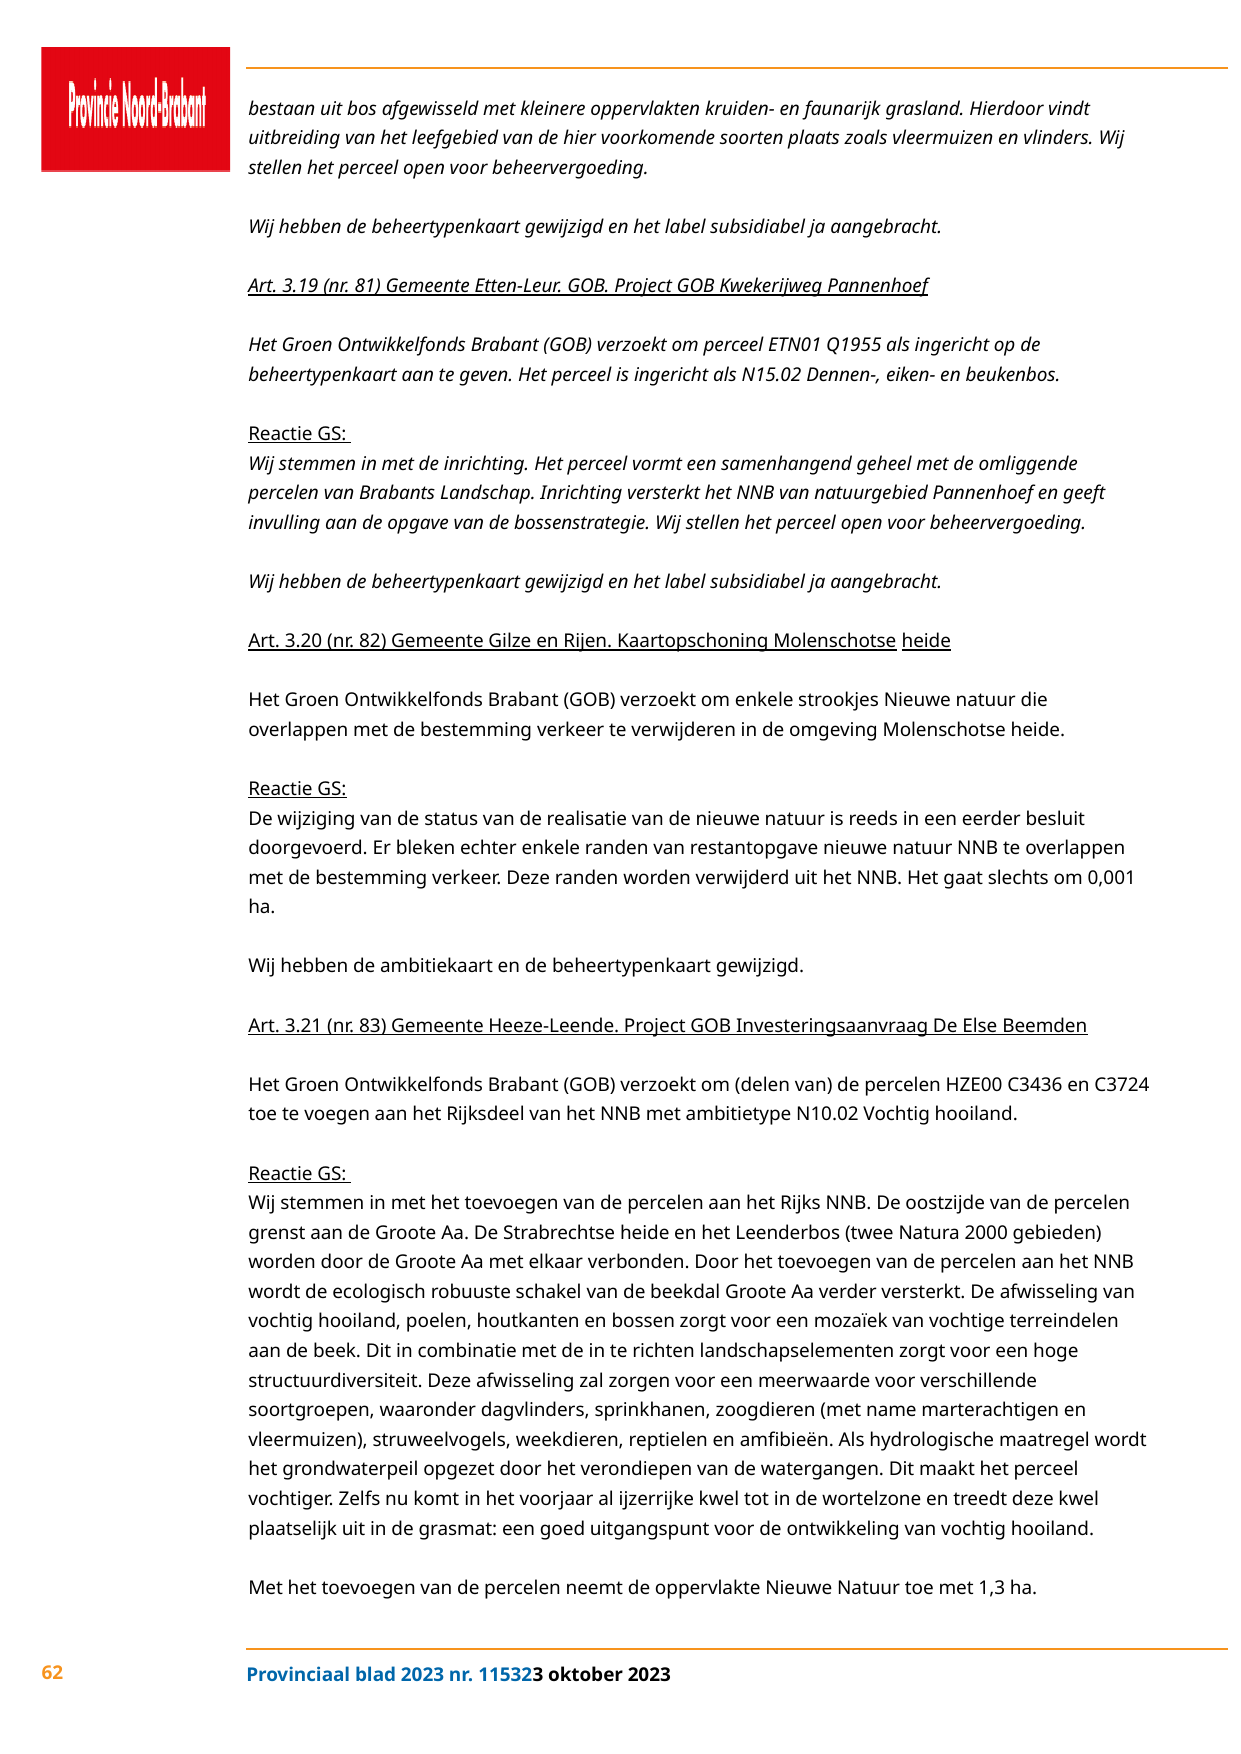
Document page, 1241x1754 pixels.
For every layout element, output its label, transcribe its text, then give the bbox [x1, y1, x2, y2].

text Wij hebben de beheertypenkaart gewijzigd en het label subsidiabel ja aangebracht. [248, 213, 1152, 239]
text Art. 3.20 (nr. 82) Gemeente Gilze en Rijen. Kaartopschoning Molenschotse heide [248, 627, 1152, 653]
text Het Groen Ontwikkelfonds Brabant (GOB) verzoekt om enkele strookjes Nieuwe natuur die overlappen met de bestemming verkeer te verwijderen in de omgeving Molenschotse heide. [248, 686, 1152, 742]
text Wij hebben de beheertypenkaart gewijzigd en het label subsidiabel ja aangebracht. [248, 568, 1152, 594]
text bestaan uit bos afgewisseld met kleinere oppervlakten kruiden- en faunarijk grasland. Hierdoor vindt uitbreiding van het leefgebied van de hier voorkomende soorten plaats zoals vleermuizen en vlinders. Wij stellen het perceel open voor beheervergoeding. [248, 95, 1152, 180]
text Reactie GS: [248, 420, 1152, 446]
text Reactie GS: [248, 775, 1152, 801]
text Wij stemmen in met de inrichting. Het perceel vormt een samenhangend geheel met de omliggende percelen van Brabants Landschap. Inrichting versterkt het NNB van natuurgebied Pannenhoef en geeft invulling aan de opgave van de bossenstrategie. Wij stellen het perceel open voor beheervergoeding. [248, 450, 1152, 535]
text Art. 3.21 (nr. 83) Gemeente Heeze-Leende. Project GOB Investeringsaanvraag De Else Beemden [248, 1012, 1152, 1038]
text Wij hebben de ambitiekaart en de beheertypenkaart gewijzigd. [248, 953, 1152, 978]
text Het Groen Ontwikkelfonds Brabant (GOB) verzoekt om perceel ETN01 Q1955 als ingericht op de beheertypenkaart aan te geven. Het perceel is ingericht als N15.02 Dennen-, eiken- en beukenbos. [248, 331, 1152, 387]
text Met het toevoegen van de percelen neemt de oppervlakte Nieuwe Natuur toe met 1,3 ha. [248, 1574, 1152, 1600]
text Het Groen Ontwikkelfonds Brabant (GOB) verzoekt om (delen van) de percelen HZE00 C3436 en C3724 toe te voegen aan het Rijksdeel van het NNB met ambitietype N10.02 Vochtig hooiland. [248, 1071, 1152, 1126]
text Reactie GS: [248, 1160, 1152, 1186]
picture [41, 47, 231, 172]
text Art. 3.19 (nr. 81) Gemeente Etten-Leur. GOB. Project GOB Kwekerijweg Pannenhoef [248, 272, 1152, 298]
text Wij stemmen in met het toevoegen van de percelen aan het Rijks NNB. De oostzijde van de percelen grenst aan de Groote Aa. De Strabrechtse heide en het Leenderbos (twee Natura 2000 gebieden) worden door de Groote Aa met elkaar verbonden. Door het toevoegen van de percelen aan het NNB wordt de ecologisch robuuste schakel van de beekdal Groote Aa verder versterkt. De afwisseling van vochtig hooiland, poelen, houtkanten en bossen zorgt voor een mozaïek van vochtige terreindelen aan de beek. Dit in combinatie met de in te richten landschapselementen zorgt voor een hoge structuurdiversiteit. Deze afwisseling zal zorgen voor een meerwaarde voor verschillende soortgroepen, waaronder dagvlinders, sprinkhanen, zoogdieren (met name marterachtigen en vleermuizen), struweelvogels, weekdieren, reptielen en amfibieën. Als hydrologische maatregel wordt het grondwaterpeil opgezet door het verondiepen van de watergangen. Dit maakt het perceel vochtiger. Zelfs nu komt in het voorjaar al ijzerrijke kwel tot in de wortelzone en treedt deze kwel plaatselijk uit in de grasmat: een goed uitgangspunt voor de ontwikkeling van vochtig hooiland. [248, 1189, 1152, 1541]
text De wijziging van de status van de realisatie van de nieuwe natuur is reeds in een eerder besluit doorgevoerd. Er bleken echter enkele randen van restantopgave nieuwe natuur NNB te overlappen met de bestemming verkeer. Deze randen worden verwijderd uit het NNB. Het gaat slechts om 0,001 ha. [248, 805, 1152, 919]
